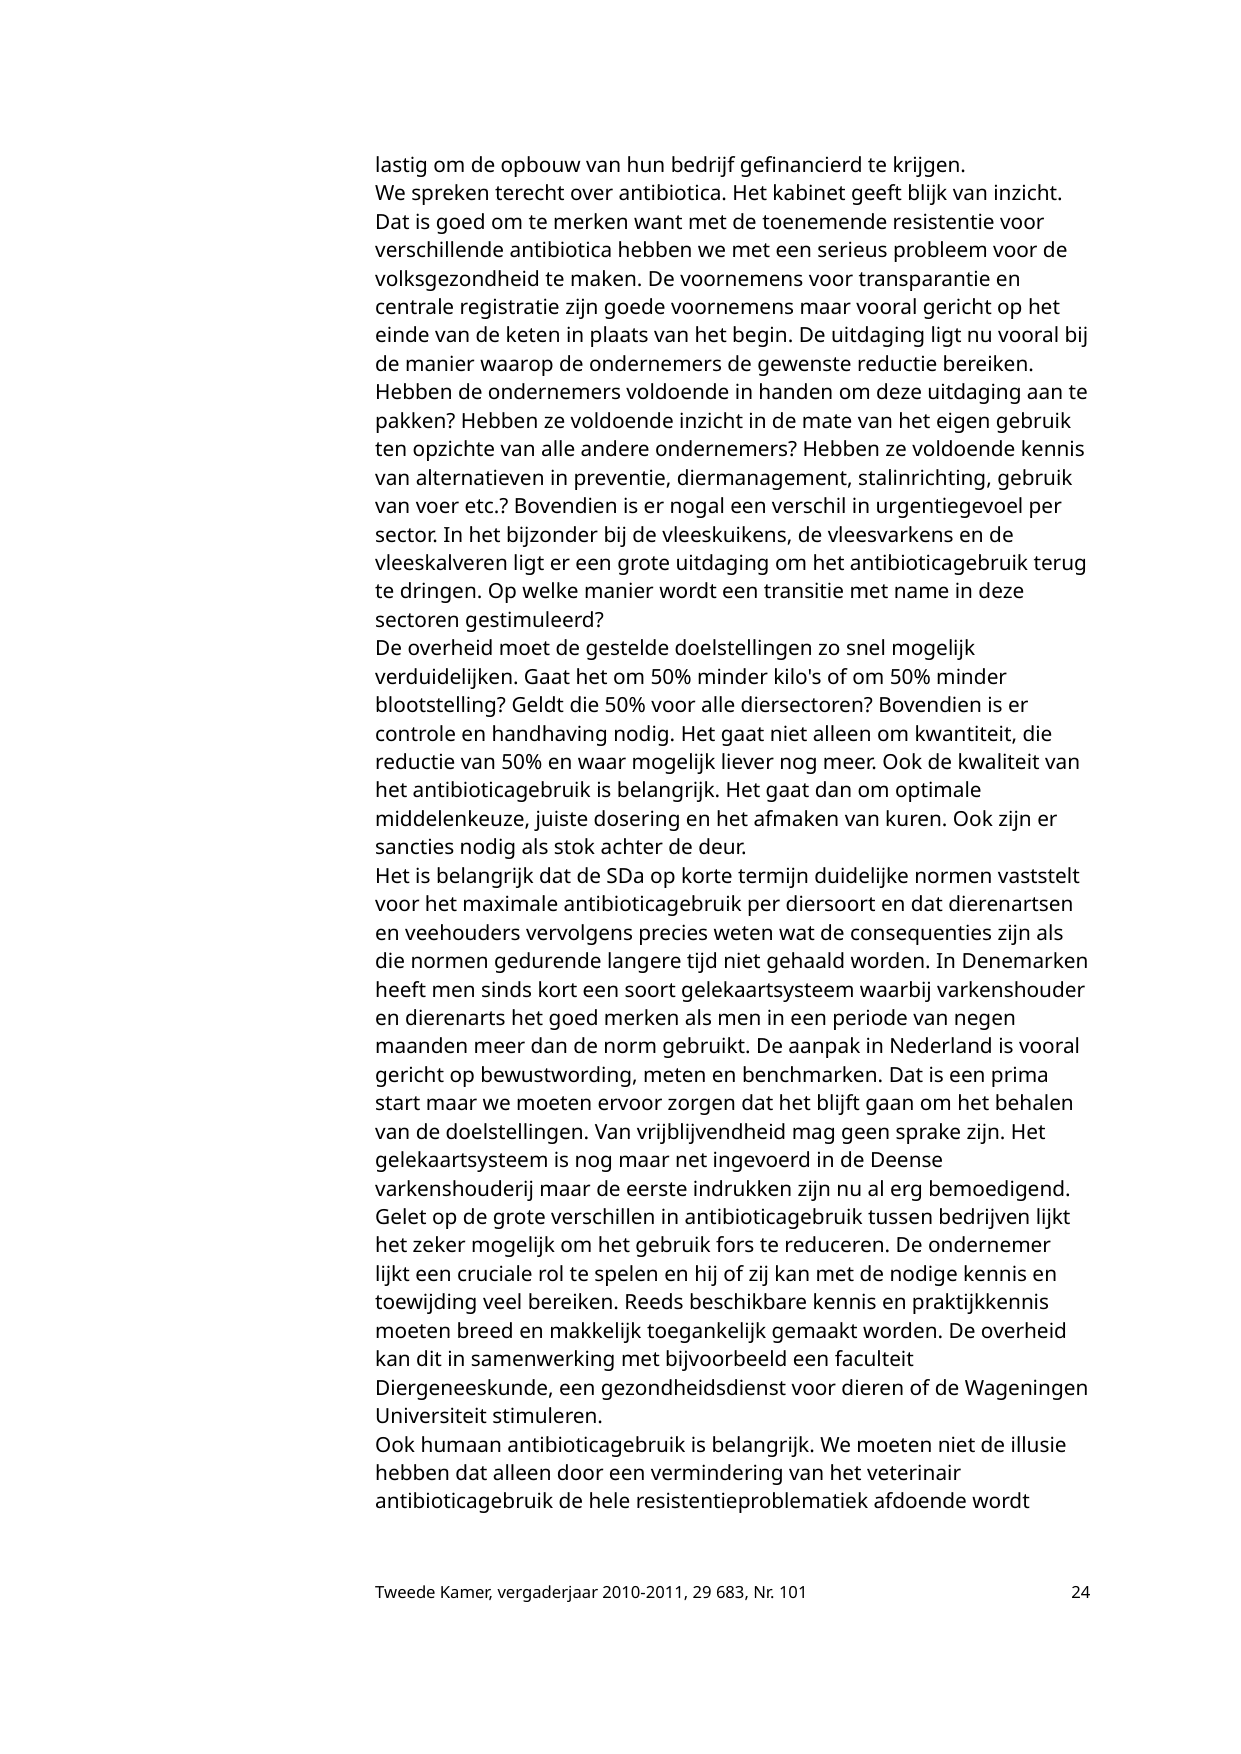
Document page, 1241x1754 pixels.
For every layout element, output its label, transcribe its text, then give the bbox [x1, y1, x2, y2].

text Het is belangrijk dat de SDa op korte termijn duidelijke normen vaststelt voor het maximale antibioticagebruik per diersoort en dat dierenartsen en veehouders vervolgens precies weten wat de consequenties zijn als die normen gedurende langere tijd niet gehaald worden. In Denemarken heeft men sinds kort een soort gelekaartsysteem waarbij varkenshouder en dierenarts het goed merken als men in een periode van negen maanden meer dan de norm gebruikt. De aanpak in Nederland is vooral gericht op bewustwording, meten en benchmarken. Dat is een prima start maar we moeten ervoor zorgen dat het blijft gaan om het behalen van de doelstellingen. Van vrijblijvendheid mag geen sprake zijn. Het gelekaartsysteem is nog maar net ingevoerd in de Deense varkenshouderij maar de eerste indrukken zijn nu al erg bemoedigend. [375, 861, 1090, 1202]
text lastig om de opbouw van hun bedrijf gefinancierd te krijgen. [375, 150, 1090, 178]
text Ook humaan antibioticagebruik is belangrijk. We moeten niet de illusie hebben dat alleen door een vermindering van het veterinair antibioticagebruik de hele resistentieproblematiek afdoende wordt [375, 1430, 1090, 1515]
text De overheid moet de gestelde doelstellingen zo snel mogelijk verduidelijken. Gaat het om 50% minder kilo's of om 50% minder blootstelling? Geldt die 50% voor alle diersectoren? Bovendien is er controle en handhaving nodig. Het gaat niet alleen om kwantiteit, die reductie van 50% en waar mogelijk liever nog meer. Ook de kwaliteit van het antibioticagebruik is belangrijk. Het gaat dan om optimale middelenkeuze, juiste dosering en het afmaken van kuren. Ook zijn er sancties nodig als stok achter de deur. [375, 633, 1090, 861]
text Gelet op de grote verschillen in antibioticagebruik tussen bedrijven lijkt het zeker mogelijk om het gebruik fors te reduceren. De ondernemer lijkt een cruciale rol te spelen en hij of zij kan met de nodige kennis en toewijding veel bereiken. Reeds beschikbare kennis en praktijkkennis moeten breed en makkelijk toegankelijk gemaakt worden. De overheid kan dit in samenwerking met bijvoorbeeld een faculteit Diergeneeskunde, een gezondheidsdienst voor dieren of de Wageningen Universiteit stimuleren. [375, 1202, 1090, 1430]
text We spreken terecht over antibiotica. Het kabinet geeft blijk van inzicht. Dat is goed om te merken want met de toenemende resistentie voor verschillende antibiotica hebben we met een serieus probleem voor de volksgezondheid te maken. De voornemens voor transparantie en centrale registratie zijn goede voornemens maar vooral gericht op het einde van de keten in plaats van het begin. De uitdaging ligt nu vooral bij de manier waarop de ondernemers de gewenste reductie bereiken. Hebben de ondernemers voldoende in handen om deze uitdaging aan te pakken? Hebben ze voldoende inzicht in de mate van het eigen gebruik ten opzichte van alle andere ondernemers? Hebben ze voldoende kennis van alternatieven in preventie, diermanagement, stalinrichting, gebruik van voer etc.? Bovendien is er nogal een verschil in urgentiegevoel per sector. In het bijzonder bij de vleeskuikens, de vleesvarkens en de vleeskalveren ligt er een grote uitdaging om het antibioticagebruik terug te dringen. Op welke manier wordt een transitie met name in deze sectoren gestimuleerd? [375, 178, 1090, 633]
